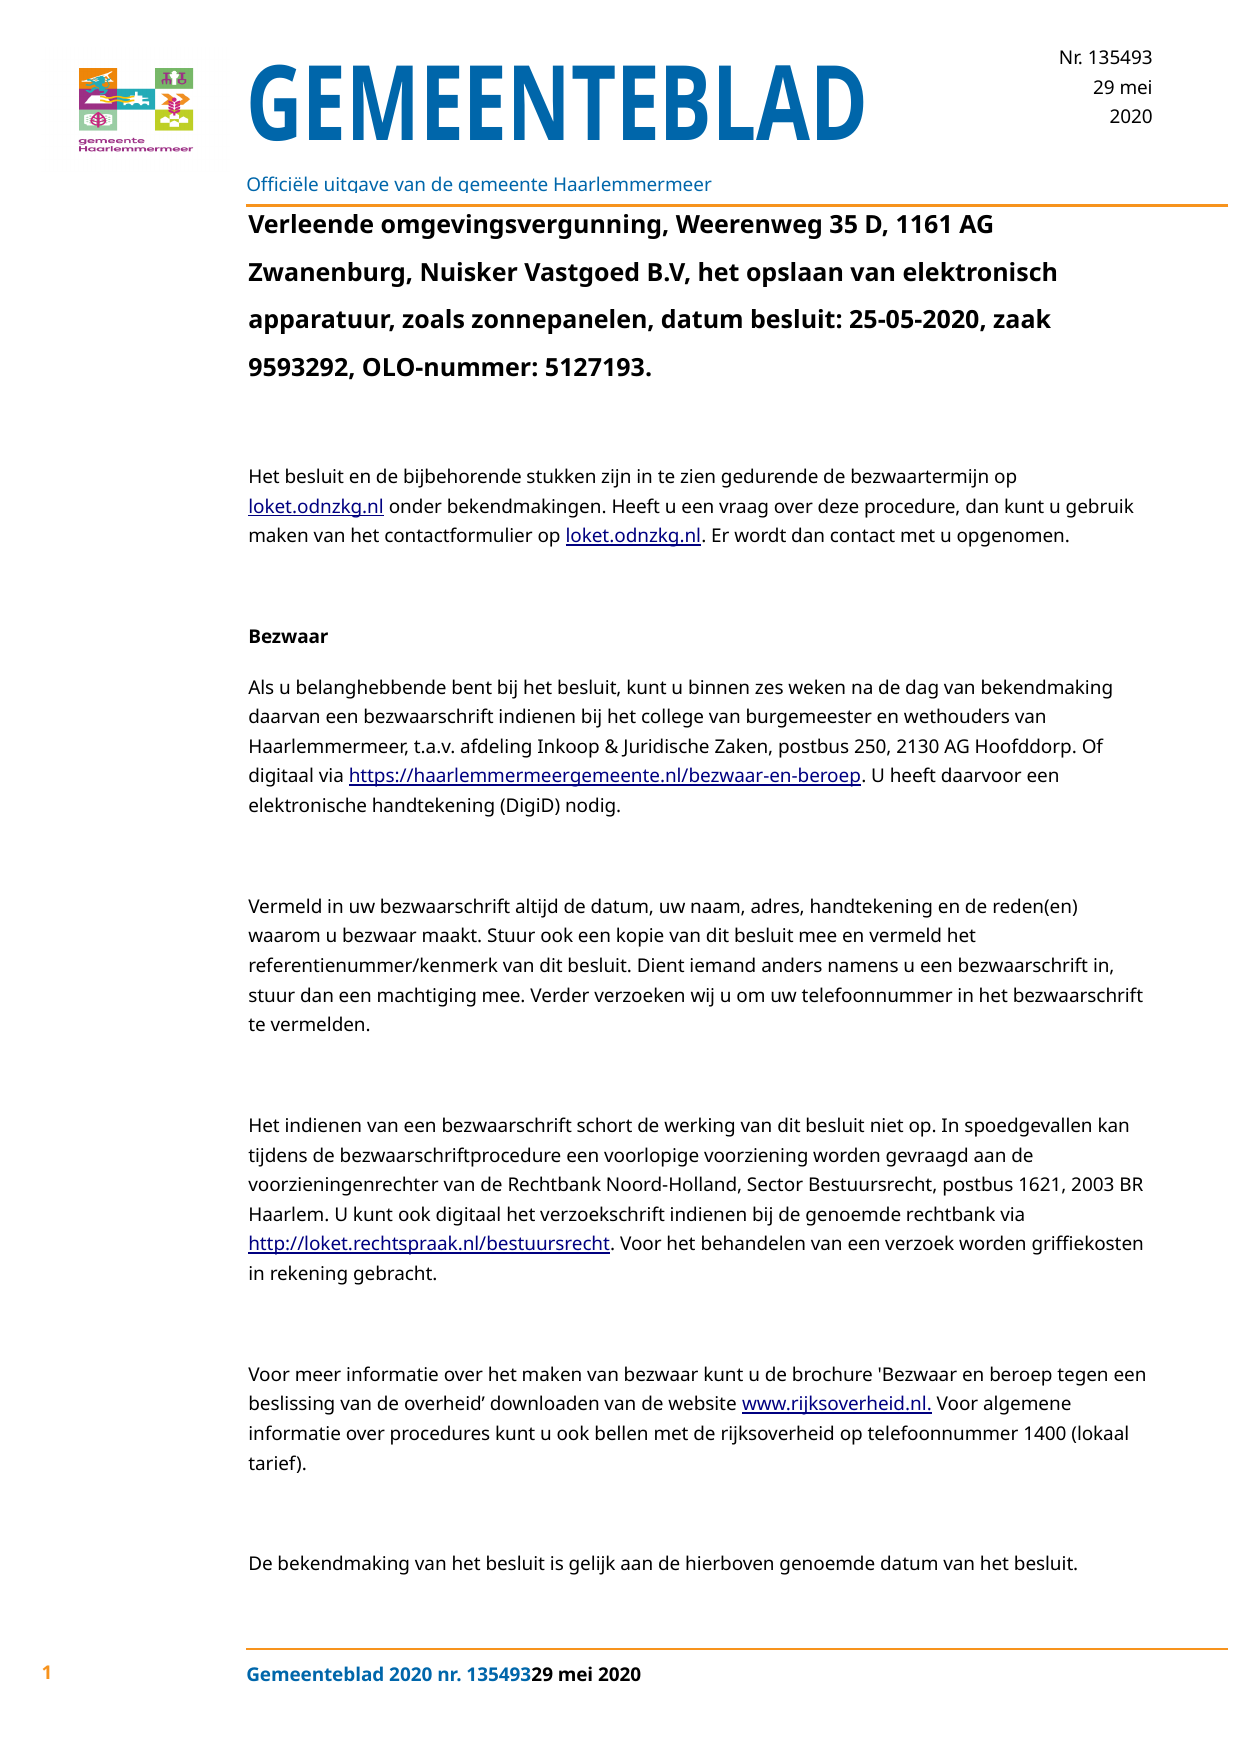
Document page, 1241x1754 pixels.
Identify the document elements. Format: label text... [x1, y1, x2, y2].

text Het besluit en de bijbehorende stukken zijn in te zien gedurende de bezwaartermijn op loket.odnzkg.nl onder bekendmakingen. Heeft u een vraag over deze procedure, dan kunt u gebruik maken van het contactformulier op loket.odnzkg.nl. Er wordt dan contact met u opgenomen. [248, 463, 1152, 548]
text Vermeld in uw bezwaarschrift altijd de datum, uw naam, adres, handtekening en de reden(en) waarom u bezwaar maakt. Stuur ook een kopie van dit besluit mee en vermeld het referentienummer/kenmerk van dit besluit. Dient iemand anders namens u een bezwaarschrift in, stuur dan een machtiging mee. Verder verzoeken wij u om uw telefoonnummer in het bezwaarschrift te vermelden. [248, 893, 1152, 1037]
text Bezwaar [248, 623, 1152, 649]
text Verleende omgevingsvergunning, Weerenweg 35 D, 1161 AG Zwanenburg, Nuisker Vastgoed B.V, het opslaan van elektronisch apparatuur, zoals zonnepanelen, datum besluit: 25-05-2020, zaak 9593292, OLO-nummer: 5127193. [248, 207, 1152, 384]
text De bekendmaking van het besluit is gelijk aan de hierboven genoemde datum van het besluit. [248, 1551, 1152, 1576]
text Voor meer informatie over het maken van bezwaar kunt u de brochure 'Bezwaar en beroep tegen een beslissing van de overheid’ downloaden van de website www.rijksoverheid.nl. Voor algemene informatie over procedures kunt u ook bellen met de rijksoverheid op telefoonnummer 1400 (lokaal tarief). [248, 1361, 1152, 1476]
picture [41, 47, 231, 172]
text Als u belanghebbende bent bij het besluit, kunt u binnen zes weken na de dag van bekendmaking daarvan een bezwaarschrift indienen bij het college van burgemeester en wethouders van Haarlemmermeer, t.a.v. afdeling Inkoop & Juridische Zaken, postbus 250, 2130 AG Hoofddorp. Of digitaal via https://haarlemmermeergemeente.nl/bezwaar-en-beroep. U heeft daarvoor een elektronische handtekening (DigiD) nodig. [248, 674, 1152, 818]
text Het indienen van een bezwaarschrift schort de werking van dit besluit niet op. In spoedgevallen kan tijdens de bezwaarschriftprocedure een voorlopige voorziening worden gevraagd aan de voorzieningenrechter van de Rechtbank Noord-Holland, Sector Bestuursrecht, postbus 1621, 2003 BR Haarlem. U kunt ook digitaal het verzoekschrift indienen bij de genoemde rechtbank via http://loket.rechtspraak.nl/bestuursrecht. Voor het behandelen van een verzoek worden griffiekosten in rekening gebracht. [248, 1112, 1152, 1286]
